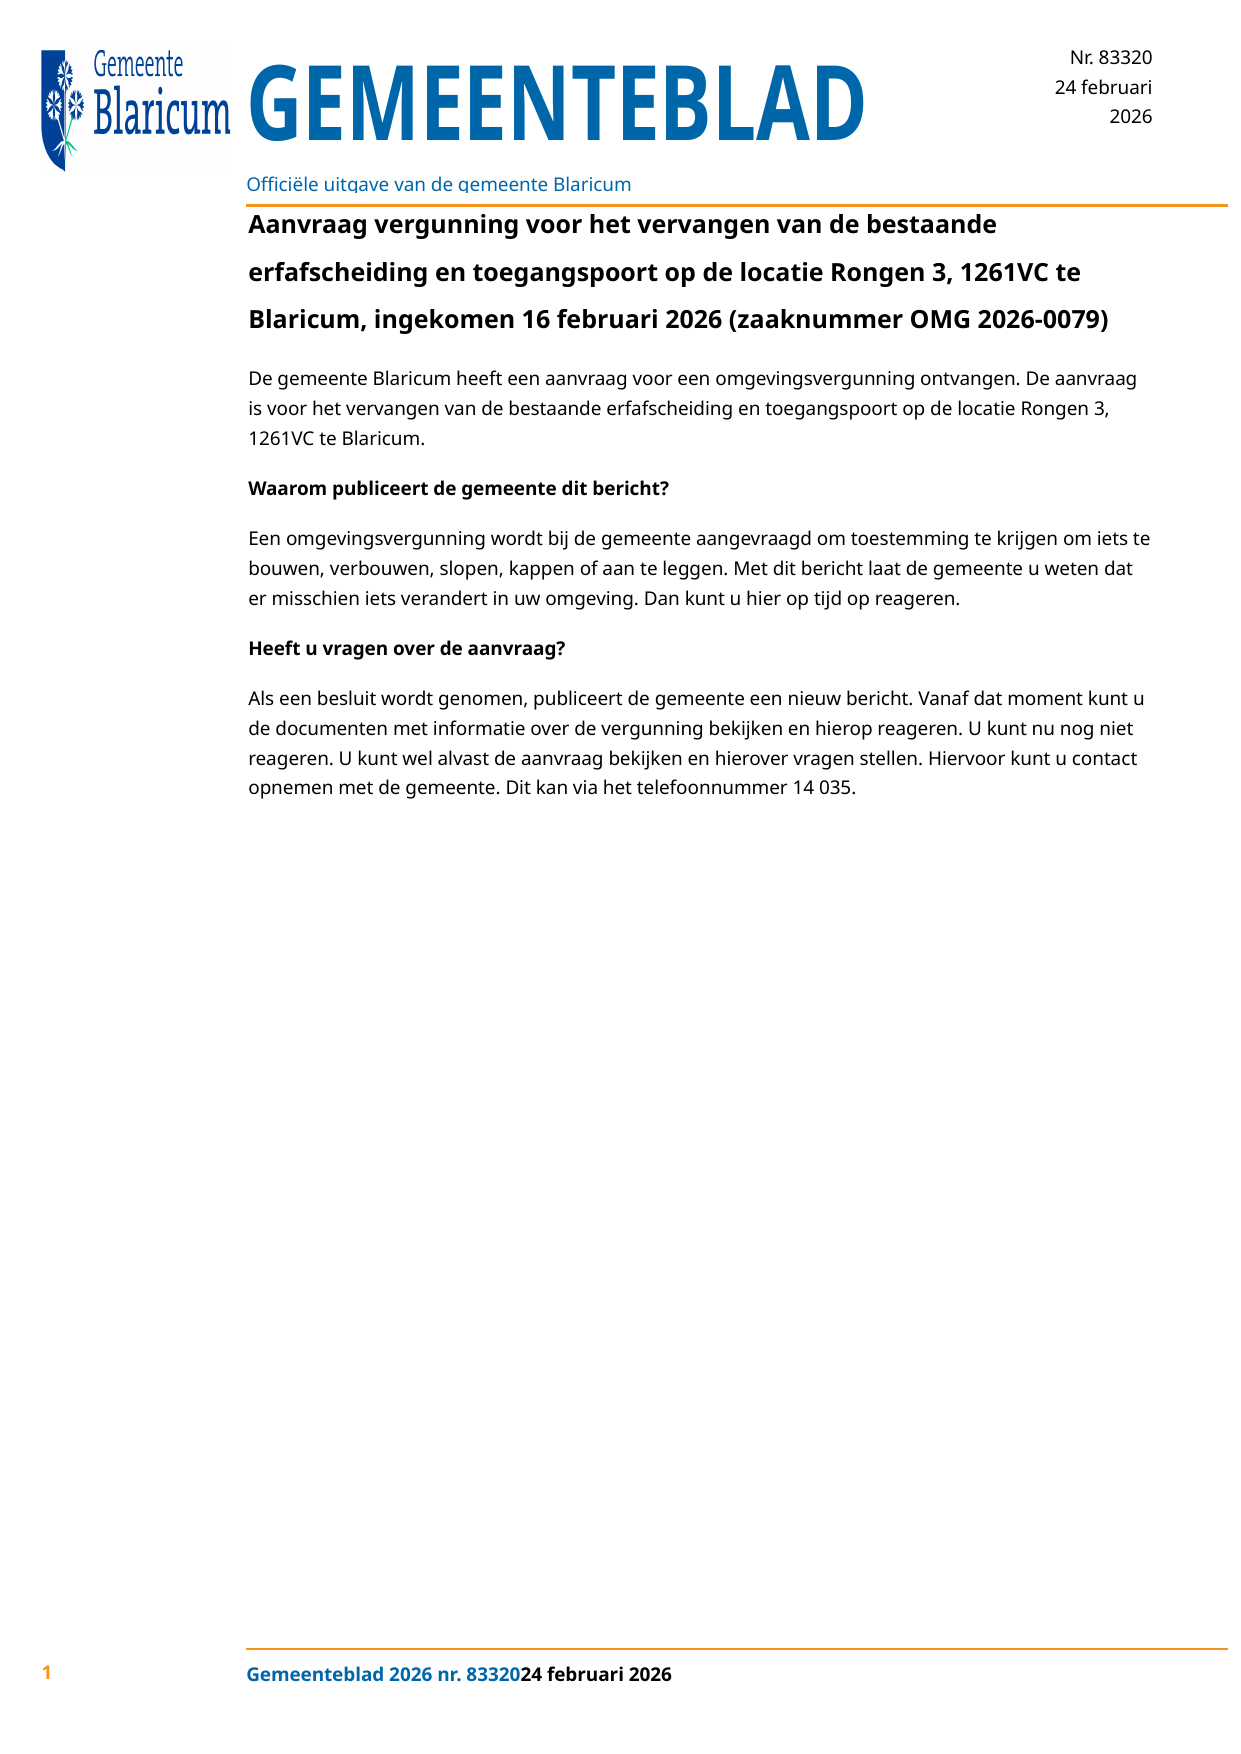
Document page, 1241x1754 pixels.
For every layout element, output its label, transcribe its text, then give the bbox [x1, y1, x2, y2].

picture [41, 47, 231, 172]
text De gemeente Blaricum heeft een aanvraag voor een omgevingsvergunning ontvangen. De aanvraag is voor het vervangen van de bestaande erfafscheiding en toegangspoort op de locatie Rongen 3, 1261VC te Blaricum. [248, 366, 1152, 450]
text Waarom publiceert de gemeente dit bericht? [248, 475, 1152, 501]
text Een omgevingsvergunning wordt bij de gemeente aangevraagd om toestemming te krijgen om iets te bouwen, verbouwen, slopen, kappen of aan te leggen. Met dit bericht laat de gemeente u weten dat er misschien iets verandert in uw omgeving. Dan kunt u hier op tijd op reageren. [248, 526, 1152, 610]
text Aanvraag vergunning voor het vervangen van de bestaande erfafscheiding en toegangspoort op de locatie Rongen 3, 1261VC te Blaricum, ingekomen 16 februari 2026 (zaaknummer OMG 2026-0079) [248, 207, 1152, 336]
text Als een besluit wordt genomen, publiceert de gemeente een nieuw bericht. Vanaf dat moment kunt u de documenten met informatie over de vergunning bekijken en hierop reageren. U kunt nu nog niet reageren. U kunt wel alvast de aanvraag bekijken en hierover vragen stellen. Hiervoor kunt u contact opnemen met de gemeente. Dit kan via het telefoonnummer 14 035. [248, 686, 1152, 800]
text Heeft u vragen over de aanvraag? [248, 635, 1152, 661]
